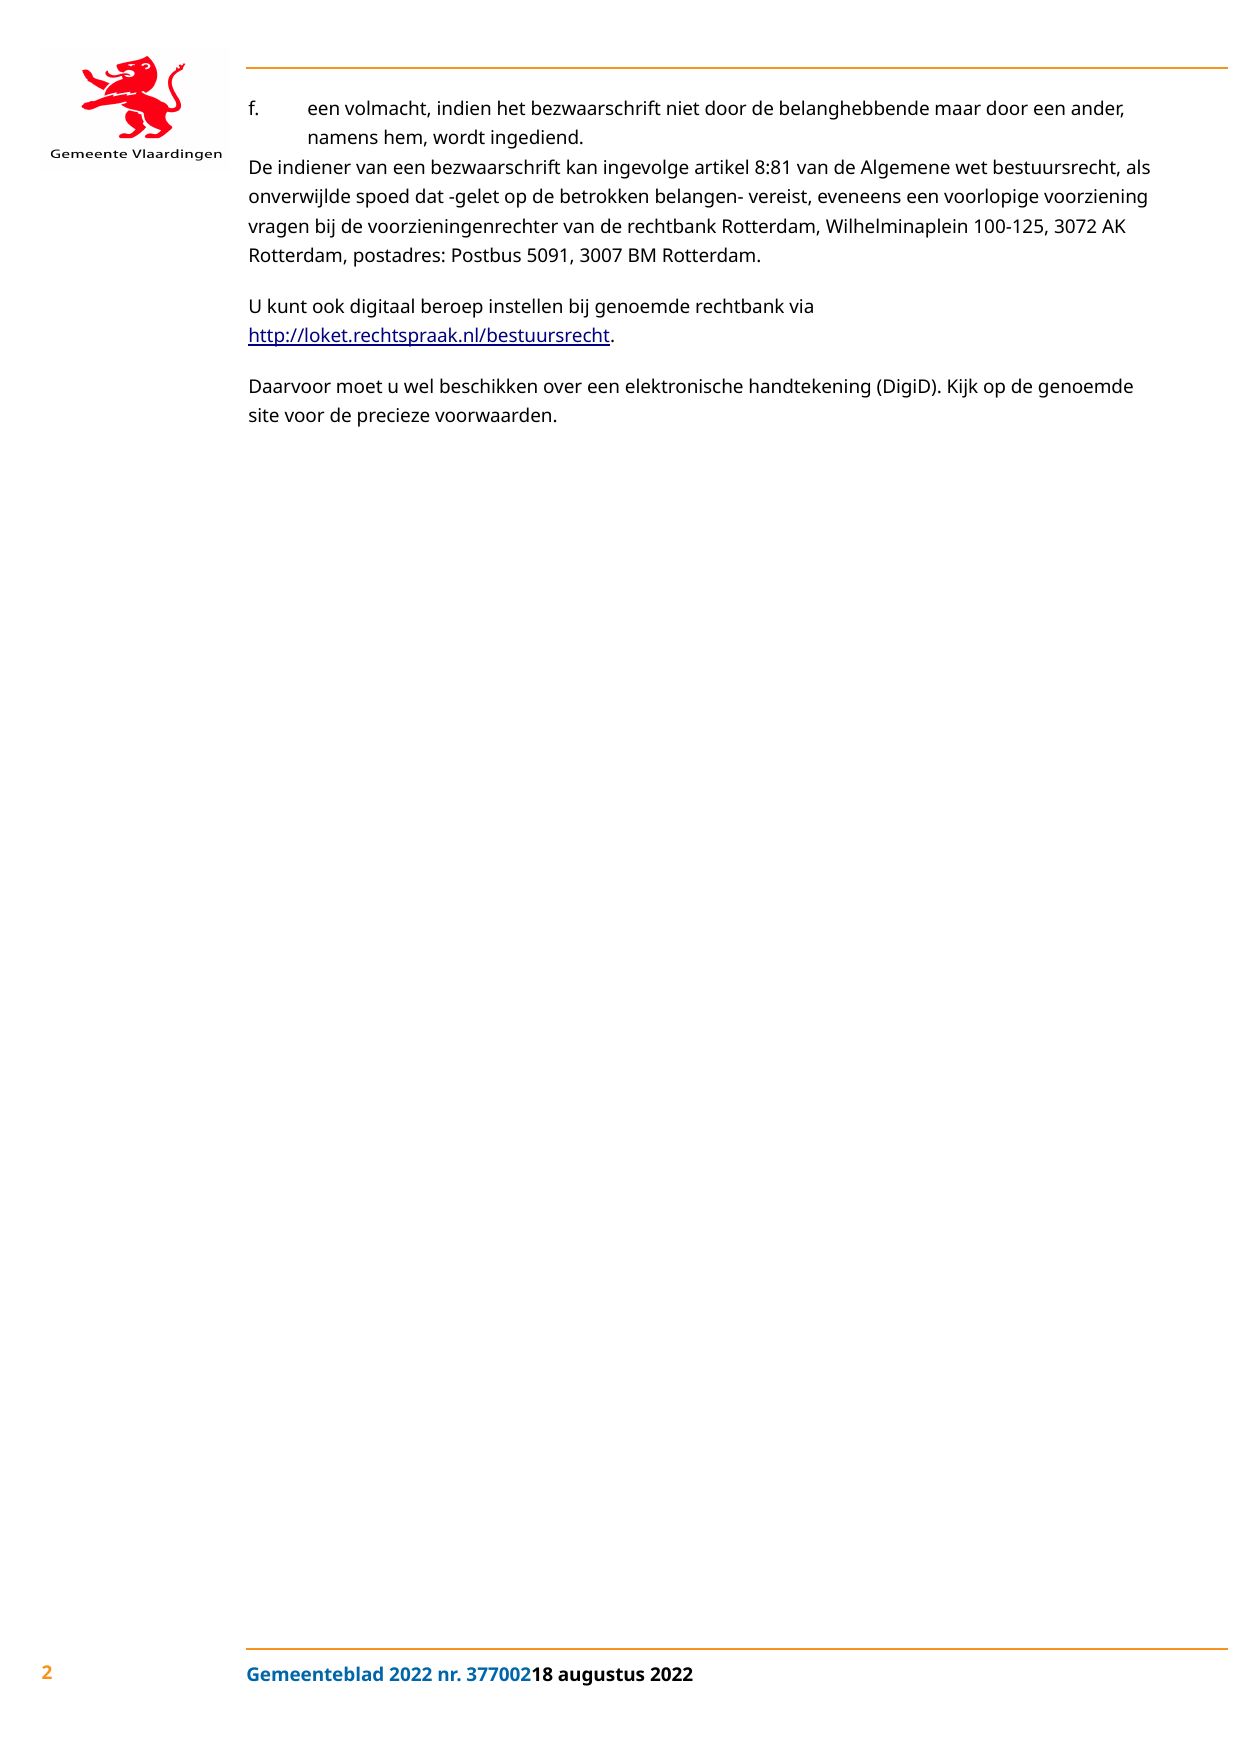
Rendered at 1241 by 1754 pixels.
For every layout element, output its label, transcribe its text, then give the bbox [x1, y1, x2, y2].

list een volmacht, indien het bezwaarschrift niet door de belanghebbende maar door een ander, namens hem, wordt ingediend. [248, 95, 1152, 150]
text U kunt ook digitaal beroep instellen bij genoemde rechtbank via http://loket.rechtspraak.nl/bestuursrecht. [248, 293, 1152, 348]
text Daarvoor moet u wel beschikken over een elektronische handtekening (DigiD). Kijk op de genoemde site voor de precieze voorwaarden. [248, 373, 1152, 428]
text De indiener van een bezwaarschrift kan ingevolge artikel 8:81 van de Algemene wet bestuursrecht, als onverwijlde spoed dat -gelet op de betrokken belangen- vereist, eveneens een voorlopige voorziening vragen bij de voorzieningenrechter van de rechtbank Rotterdam, Wilhelminaplein 100-125, 3072 AK Rotterdam, postadres: Postbus 5091, 3007 BM Rotterdam. [248, 154, 1152, 268]
picture [41, 47, 231, 172]
